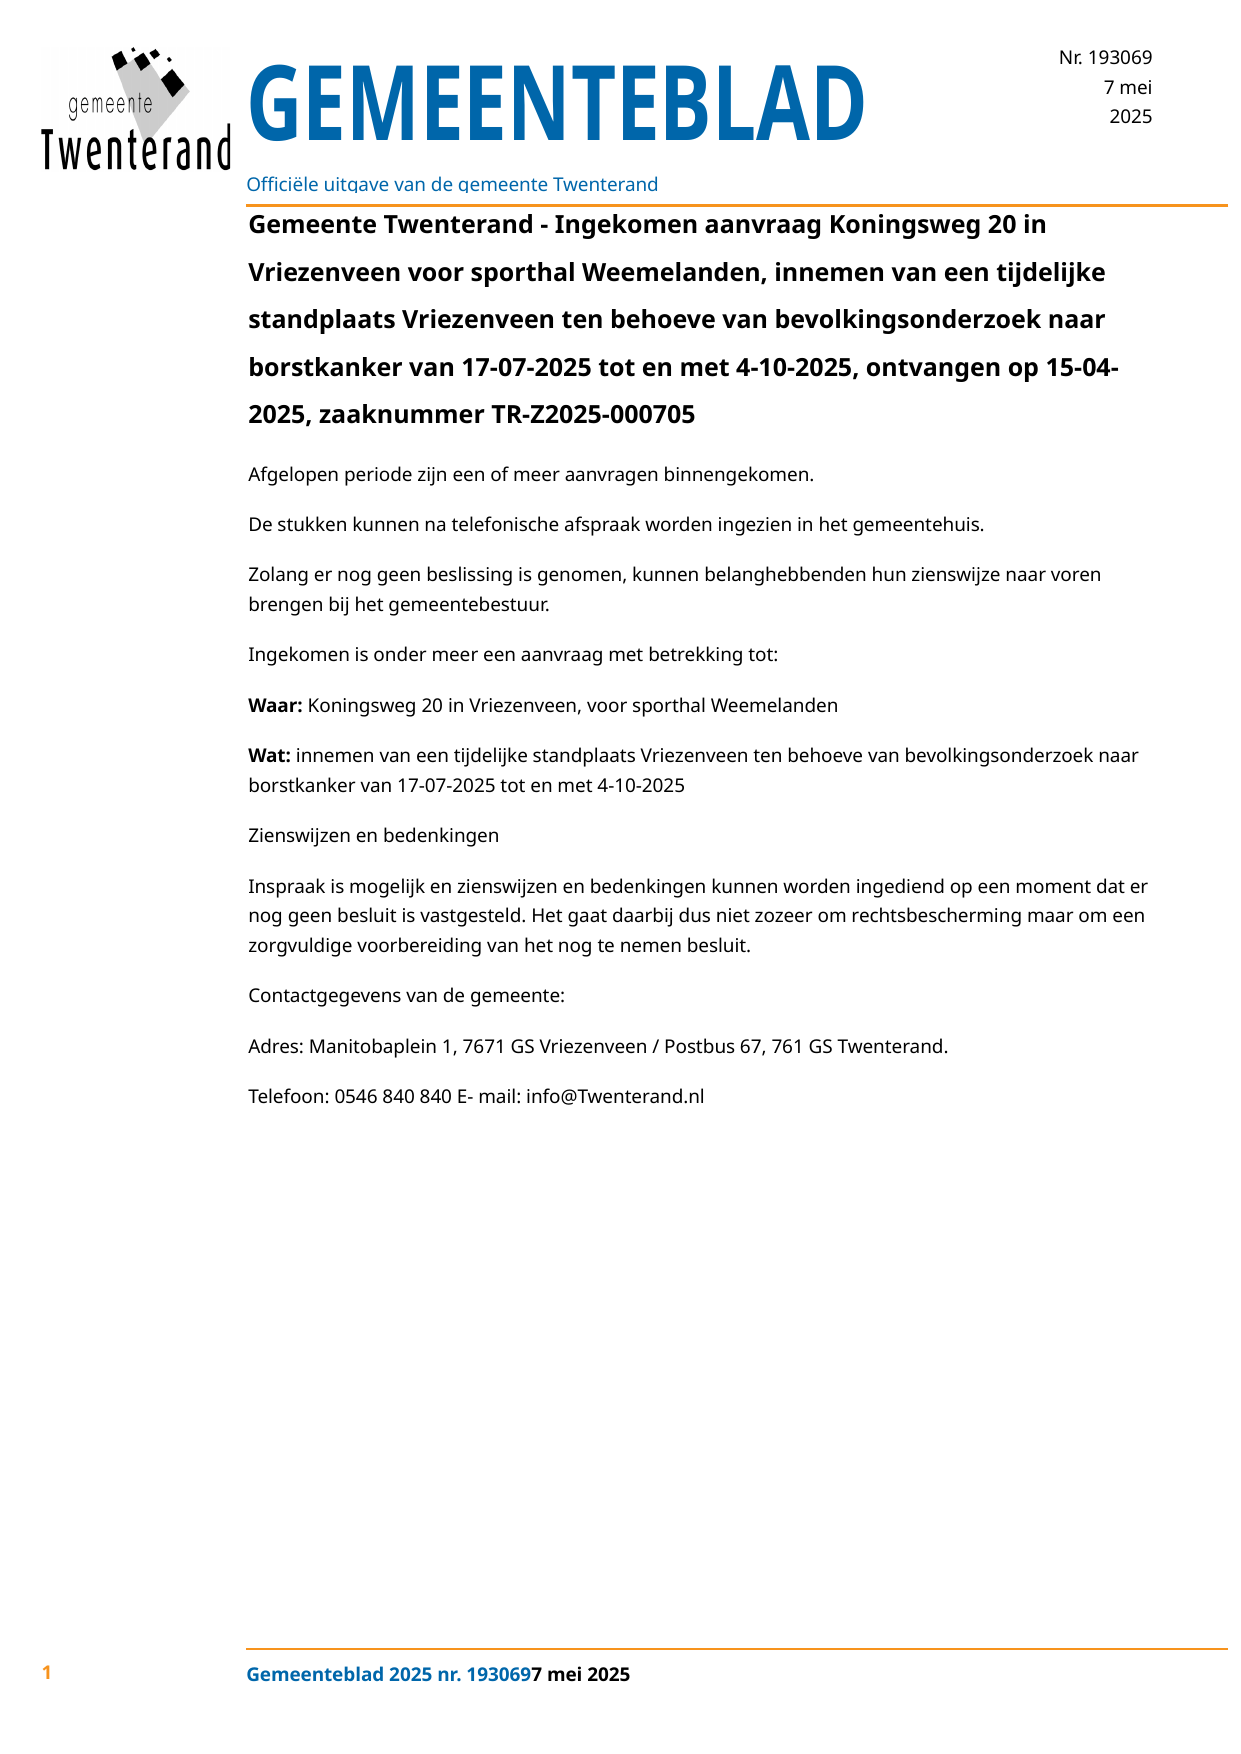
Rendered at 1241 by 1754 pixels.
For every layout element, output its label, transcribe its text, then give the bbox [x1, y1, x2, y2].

text De stukken kunnen na telefonische afspraak worden ingezien in het gemeentehuis. [248, 511, 1152, 537]
text Contactgegevens van de gemeente: [248, 982, 1152, 1008]
picture [41, 47, 231, 172]
text Telefoon: 0546 840 840 E- mail: info@Twenterand.nl [248, 1083, 1152, 1109]
text Adres: Manitobaplein 1, 7671 GS Vriezenveen / Postbus 67, 761 GS Twenterand. [248, 1033, 1152, 1058]
text Waar: Koningsweg 20 in Vriezenveen, voor sporthal Weemelanden [248, 692, 1152, 718]
text Zolang er nog geen beslissing is genomen, kunnen belanghebbenden hun zienswijze naar voren brengen bij het gemeentebestuur. [248, 562, 1152, 617]
text Gemeente Twenterand - Ingekomen aanvraag Koningsweg 20 in Vriezenveen voor sporthal Weemelanden, innemen van een tijdelijke standplaats Vriezenveen ten behoeve van bevolkingsonderzoek naar borstkanker van 17-07-2025 tot en met 4-10-2025, ontvangen op 15-04-2025, zaaknummer TR-Z2025-000705 [248, 207, 1152, 431]
text Afgelopen periode zijn een of meer aanvragen binnengekomen. [248, 461, 1152, 486]
text Inspraak is mogelijk en zienswijzen en bedenkingen kunnen worden ingediend op een moment dat er nog geen besluit is vastgesteld. Het gaat daarbij dus niet zozeer om rechtsbescherming maar om een zorgvuldige voorbereiding van het nog te nemen besluit. [248, 873, 1152, 958]
text Zienswijzen en bedenkingen [248, 822, 1152, 848]
text Ingekomen is onder meer een aanvraag met betrekking tot: [248, 642, 1152, 667]
text Wat: innemen van een tijdelijke standplaats Vriezenveen ten behoeve van bevolkingsonderzoek naar borstkanker van 17-07-2025 tot en met 4-10-2025 [248, 742, 1152, 798]
